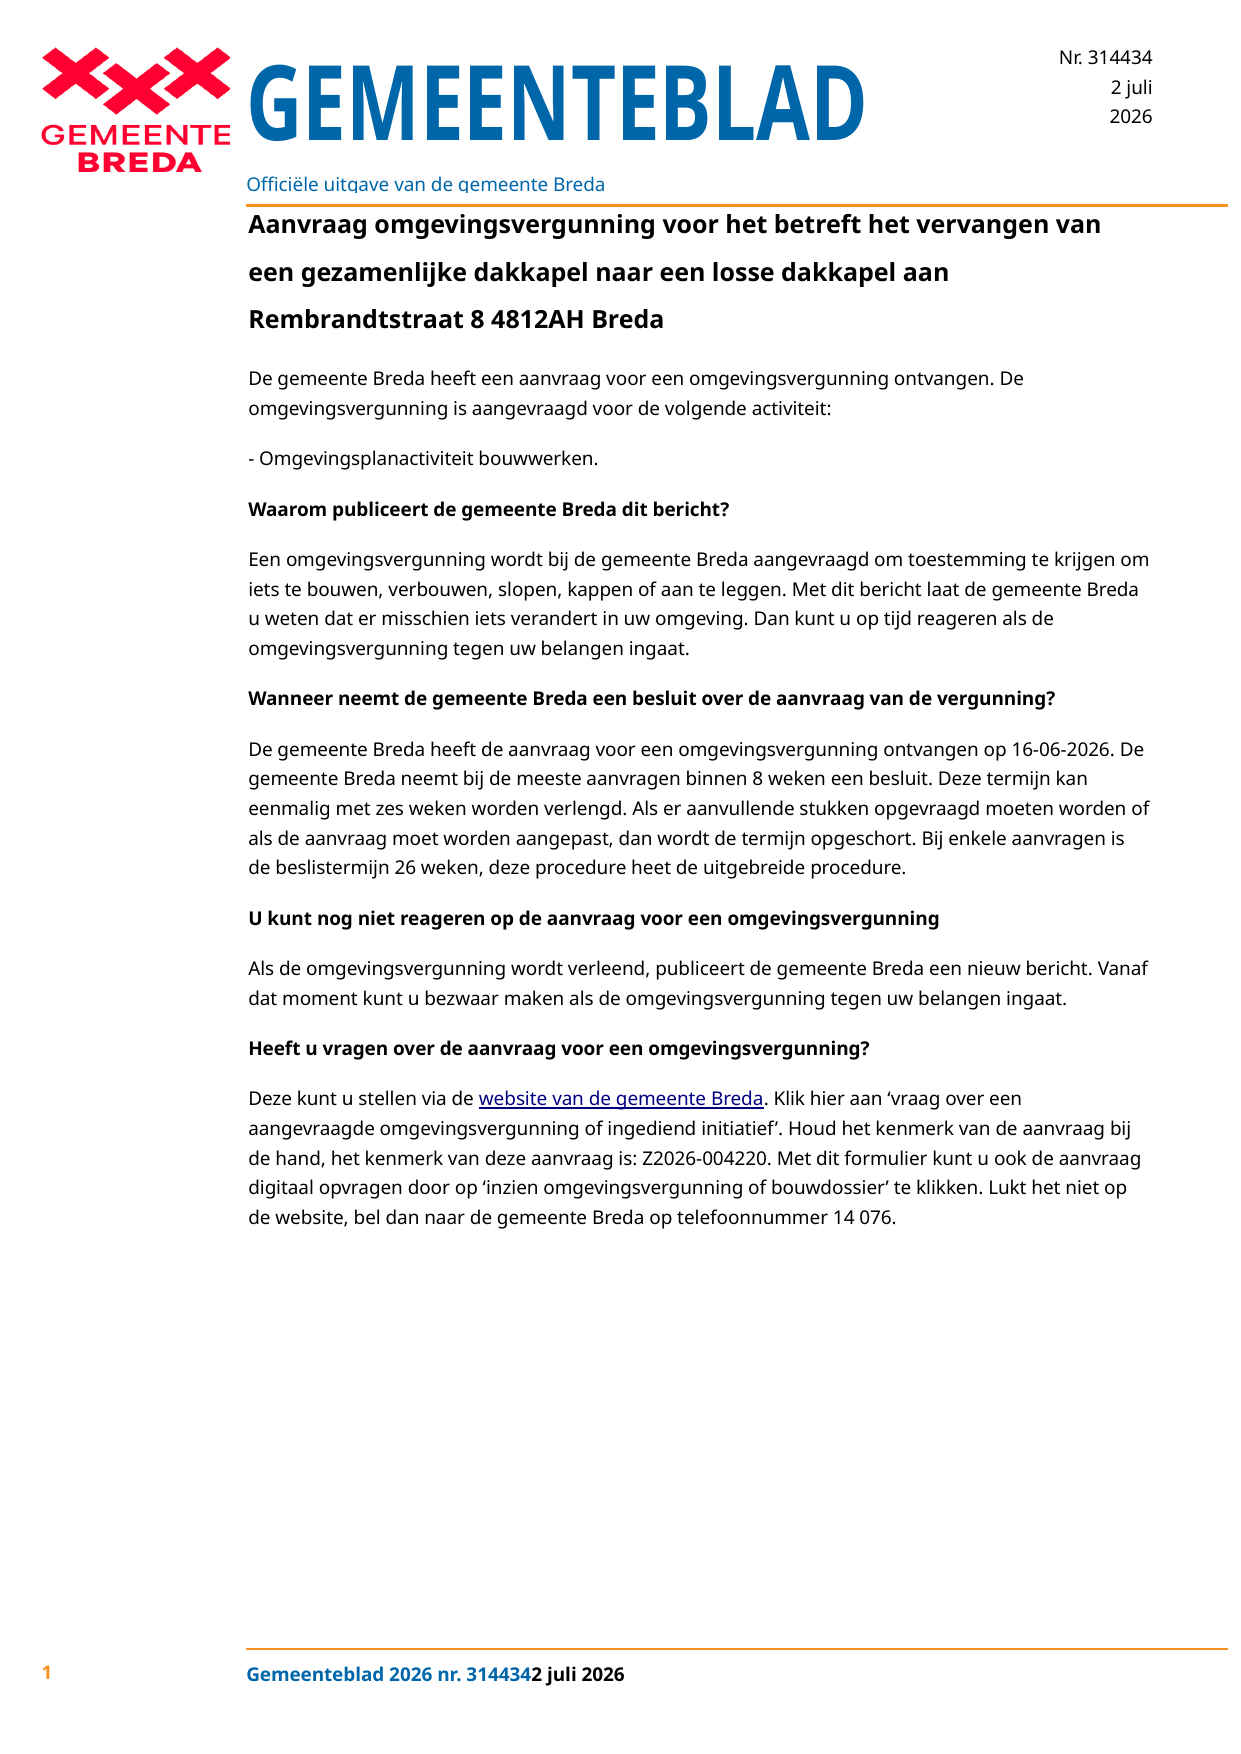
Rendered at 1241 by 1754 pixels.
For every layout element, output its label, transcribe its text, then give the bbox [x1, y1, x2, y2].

text Heeft u vragen over de aanvraag voor een omgevingsvergunning? [248, 1035, 1152, 1061]
text U kunt nog niet reageren op de aanvraag voor een omgevingsvergunning [248, 905, 1152, 930]
text Wanneer neemt de gemeente Breda een besluit over de aanvraag van de vergunning? [248, 686, 1152, 711]
text De gemeente Breda heeft de aanvraag voor een omgevingsvergunning ontvangen op 16-06-2026. De gemeente Breda neemt bij de meeste aanvragen binnen 8 weken een besluit. Deze termijn kan eenmalig met zes weken worden verlengd. Als er aanvullende stukken opgevraagd moeten worden of als de aanvraag moet worden aangepast, dan wordt de termijn opgeschort. Bij enkele aanvragen is de beslistermijn 26 weken, deze procedure heet de uitgebreide procedure. [248, 736, 1152, 880]
text - Omgevingsplanactiviteit bouwwerken. [248, 446, 1152, 471]
text Als de omgevingsvergunning wordt verleend, publiceert de gemeente Breda een nieuw bericht. Vanaf dat moment kunt u bezwaar maken als de omgevingsvergunning tegen uw belangen ingaat. [248, 955, 1152, 1010]
picture [41, 47, 231, 172]
text De gemeente Breda heeft een aanvraag voor een omgevingsvergunning ontvangen. De omgevingsvergunning is aangevraagd voor de volgende activiteit: [248, 366, 1152, 421]
text Waarom publiceert de gemeente Breda dit bericht? [248, 496, 1152, 522]
text Een omgevingsvergunning wordt bij de gemeente Breda aangevraagd om toestemming te krijgen om iets te bouwen, verbouwen, slopen, kappen of aan te leggen. Met dit bericht laat de gemeente Breda u weten dat er misschien iets verandert in uw omgeving. Dan kunt u op tijd reageren als de omgevingsvergunning tegen uw belangen ingaat. [248, 546, 1152, 661]
text Aanvraag omgevingsvergunning voor het betreft het vervangen van een gezamenlijke dakkapel naar een losse dakkapel aan Rembrandtstraat 8 4812AH Breda [248, 207, 1152, 336]
text Deze kunt u stellen via de website van de gemeente Breda. Klik hier aan ‘vraag over een aangevraagde omgevingsvergunning of ingediend initiatief’. Houd het kenmerk van de aanvraag bij de hand, het kenmerk van deze aanvraag is: Z2026-004220. Met dit formulier kunt u ook de aanvraag digitaal opvragen door op ‘inzien omgevingsvergunning of bouwdossier’ te klikken. Lukt het niet op de website, bel dan naar de gemeente Breda op telefoonnummer 14 076. [248, 1086, 1152, 1229]
